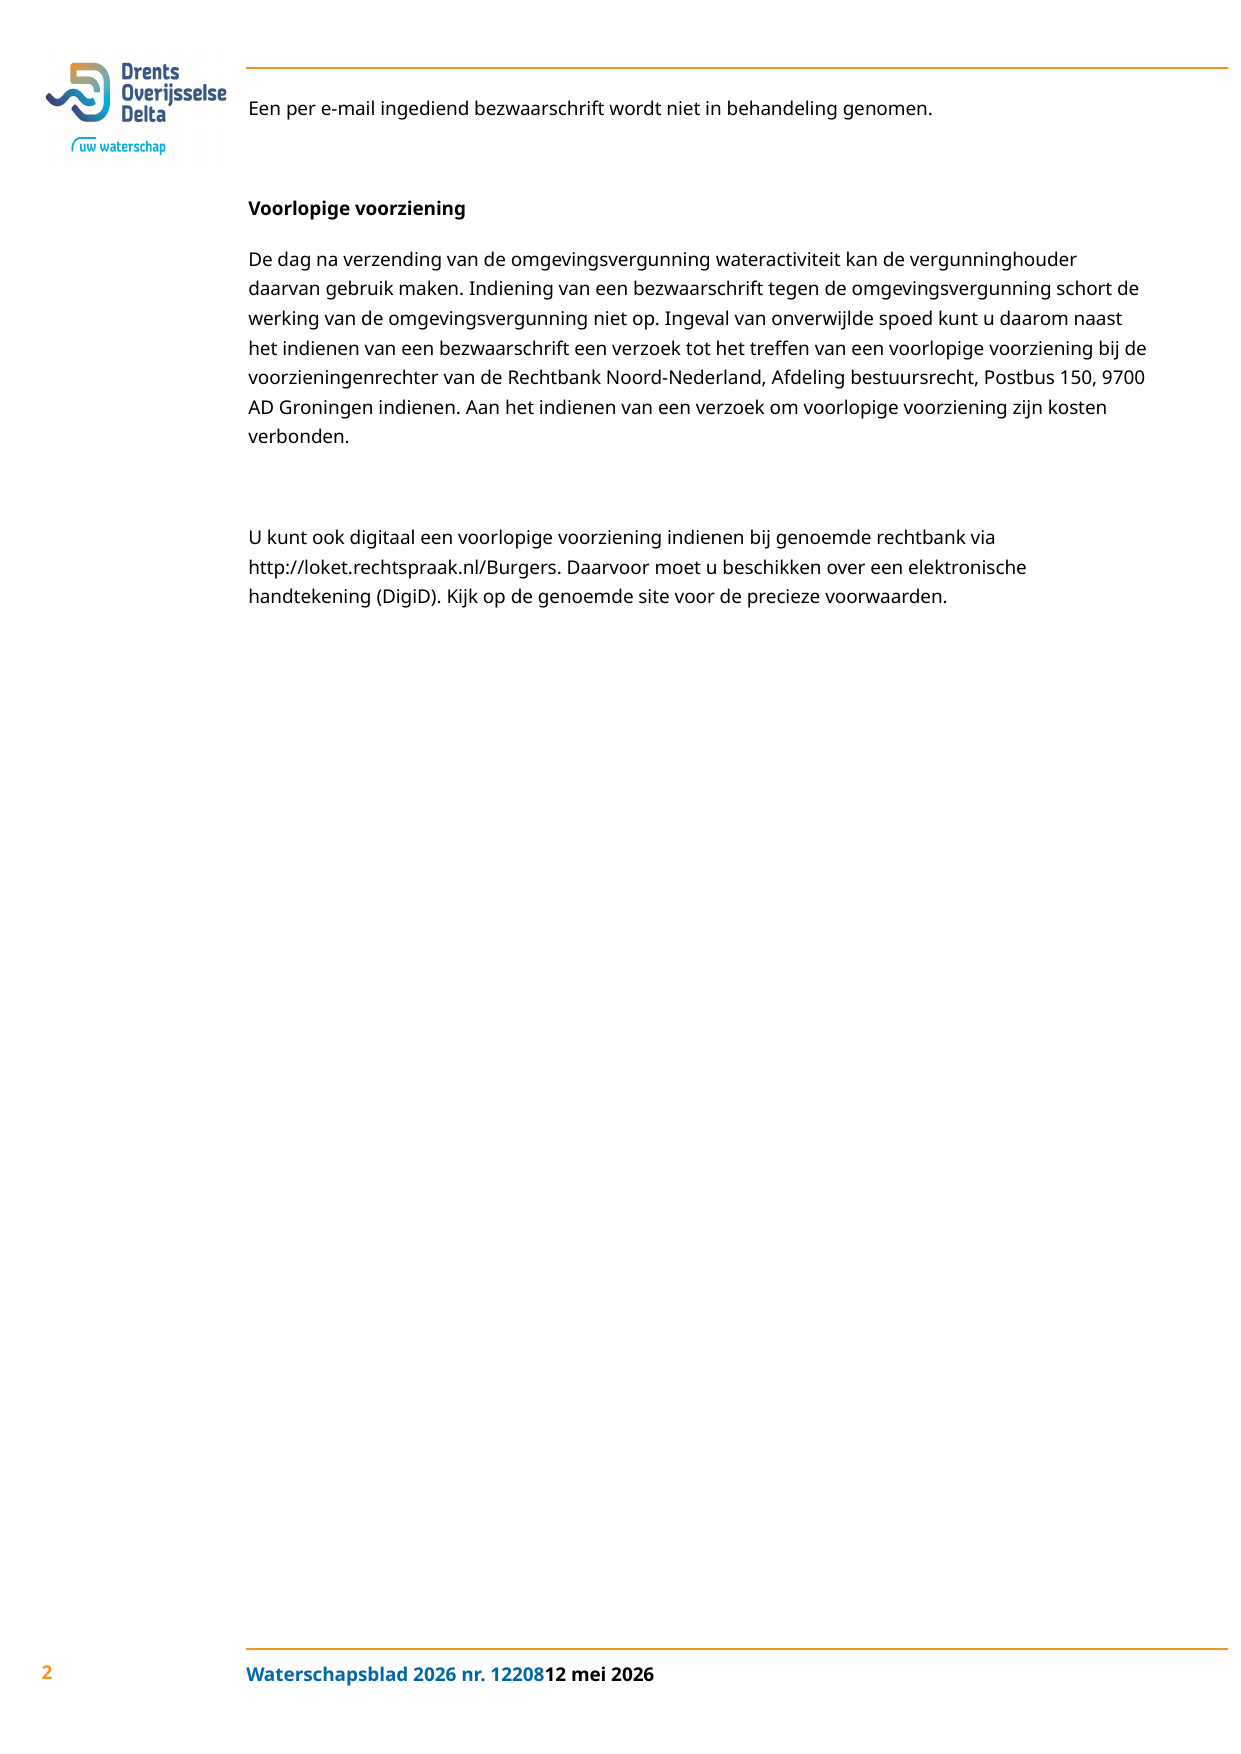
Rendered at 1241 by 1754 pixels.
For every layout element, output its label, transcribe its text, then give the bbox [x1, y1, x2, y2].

picture [41, 47, 231, 172]
text U kunt ook digitaal een voorlopige voorziening indienen bij genoemde rechtbank via http://loket.rechtspraak.nl/Burgers. Daarvoor moet u beschikken over een elektronische handtekening (DigiD). Kijk op de genoemde site voor de precieze voorwaarden. [248, 524, 1152, 609]
text De dag na verzending van de omgevingsvergunning wateractiviteit kan de vergunninghouder daarvan gebruik maken. Indiening van een bezwaarschrift tegen de omgevingsvergunning schort de werking van de omgevingsvergunning niet op. Ingeval van onverwijlde spoed kunt u daarom naast het indienen van een bezwaarschrift een verzoek tot het treffen van een voorlopige voorziening bij de voorzieningenrechter van de Rechtbank Noord-Nederland, Afdeling bestuursrecht, Postbus 150, 9700 AD Groningen indienen. Aan het indienen van een verzoek om voorlopige voorziening zijn kosten verbonden. [248, 246, 1152, 449]
text Voorlopige voorziening [248, 196, 1152, 221]
text Een per e-mail ingediend bezwaarschrift wordt niet in behandeling genomen. [248, 95, 1152, 121]
